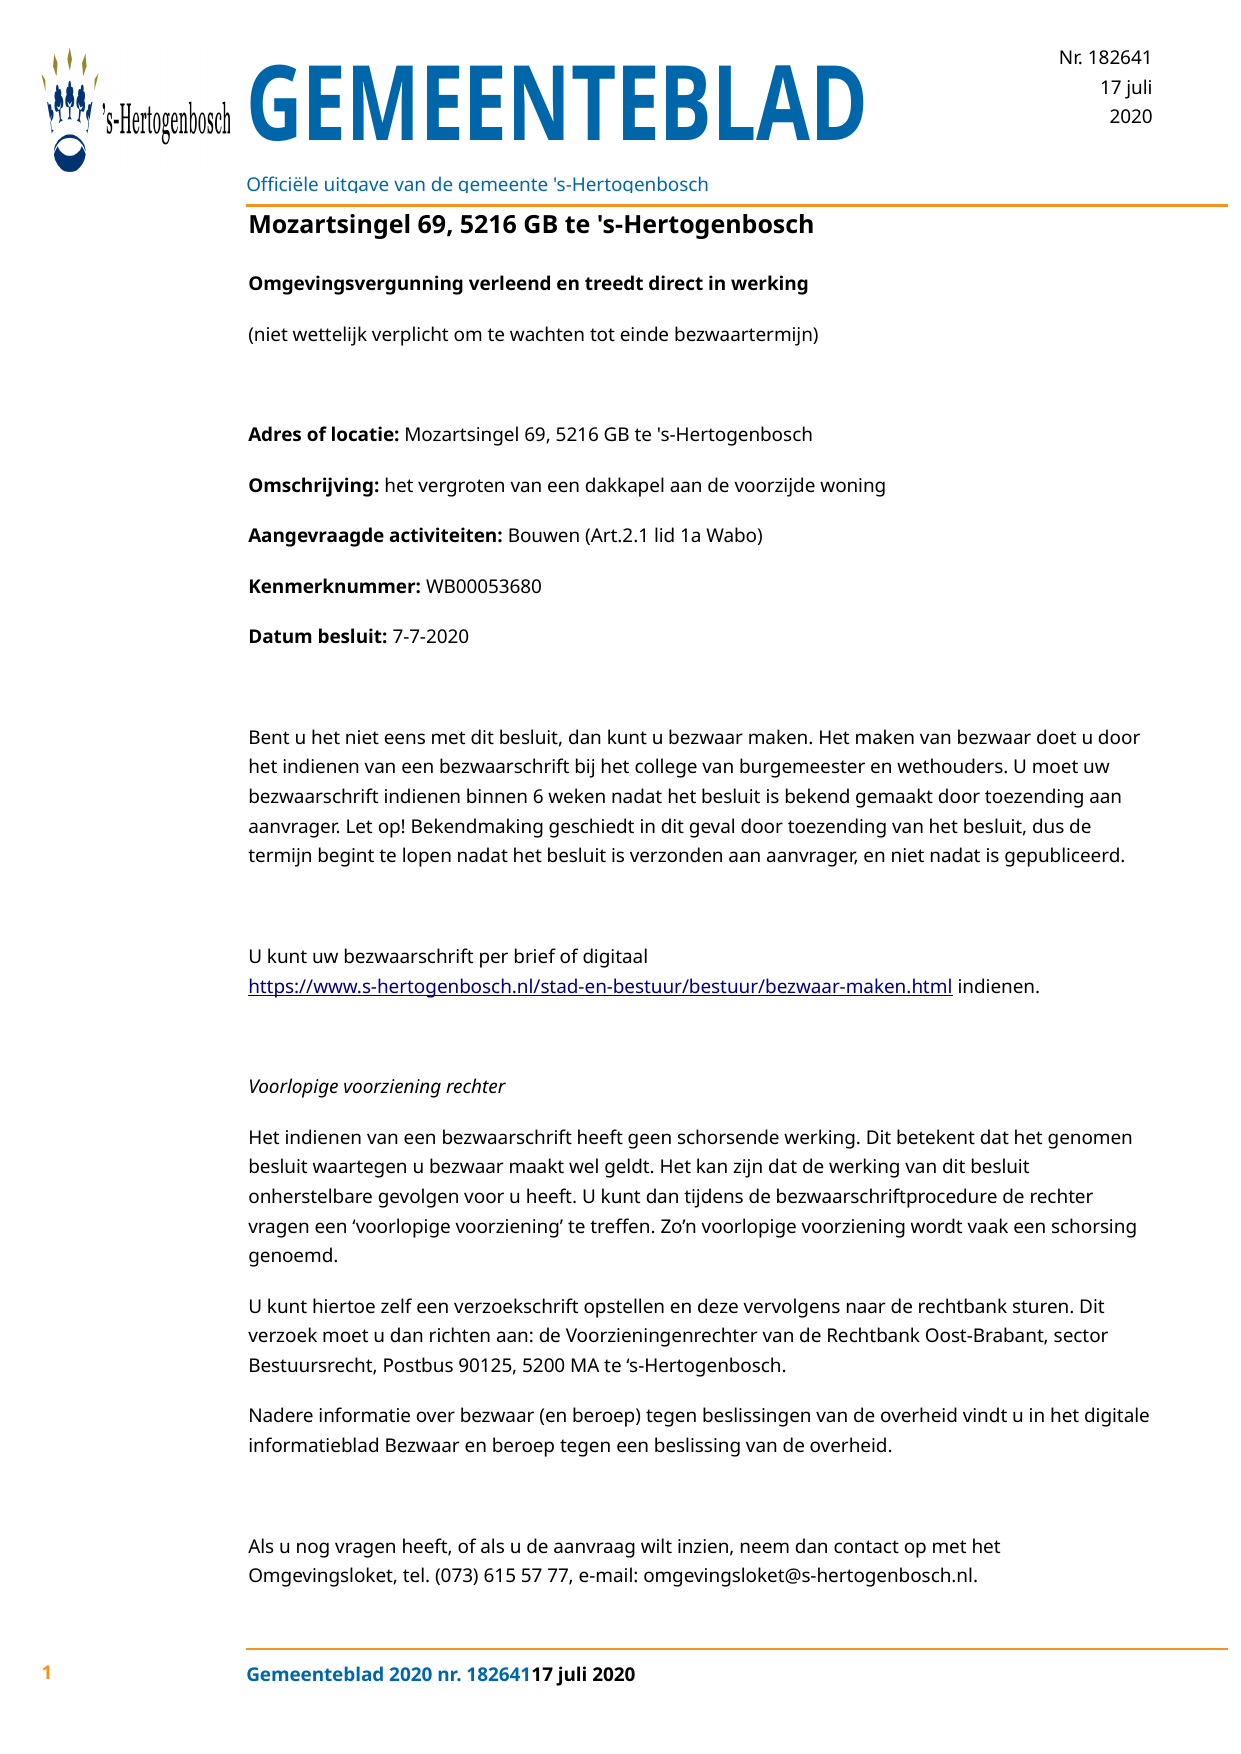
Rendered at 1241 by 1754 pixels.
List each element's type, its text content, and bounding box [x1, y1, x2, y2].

text Omgevingsvergunning verleend en treedt direct in werking [248, 270, 1152, 296]
text Bent u het niet eens met dit besluit, dan kunt u bezwaar maken. Het maken van bezwaar doet u door het indienen van een bezwaarschrift bij het college van burgemeester en wethouders. U moet uw bezwaarschrift indienen binnen 6 weken nadat het besluit is bekend gemaakt door toezending aan aanvrager. Let op! Bekendmaking geschiedt in dit geval door toezending van het besluit, dus de termijn begint te lopen nadat het besluit is verzonden aan aanvrager, en niet nadat is gepubliceerd. [248, 724, 1152, 868]
text U kunt hiertoe zelf een verzoekschrift opstellen en deze vervolgens naar de rechtbank sturen. Dit verzoek moet u dan richten aan: de Voorzieningenrechter van de Rechtbank Oost-Brabant, sector Bestuursrecht, Postbus 90125, 5200 MA te ‘s-Hertogenbosch. [248, 1293, 1152, 1378]
text Mozartsingel 69, 5216 GB te 's-Hertogenbosch [248, 207, 1152, 241]
text (niet wettelijk verplicht om te wachten tot einde bezwaartermijn) [248, 321, 1152, 346]
text Nadere informatie over bezwaar (en beroep) tegen beslissingen van de overheid vindt u in het digitale informatieblad Bezwaar en beroep tegen een beslissing van de overheid. [248, 1402, 1152, 1458]
text Voorlopige voorziening rechter [248, 1074, 1152, 1099]
text Als u nog vragen heeft, of als u de aanvraag wilt inzien, neem dan contact op met het Omgevingsloket, tel. (073) 615 57 77, e-mail: omgevingsloket@s-hertogenbosch.nl. [248, 1533, 1152, 1588]
text Omschrijving: het vergroten van een dakkapel aan de voorzijde woning [248, 472, 1152, 498]
text Adres of locatie: Mozartsingel 69, 5216 GB te 's-Hertogenbosch [248, 422, 1152, 447]
text Datum besluit: 7-7-2020 [248, 623, 1152, 649]
text Kenmerknummer: WB00053680 [248, 573, 1152, 598]
picture [41, 47, 231, 172]
text U kunt uw bezwaarschrift per brief of digitaal https://www.s-hertogenbosch.nl/stad-en-bestuur/bestuur/bezwaar-maken.html indienen. [248, 943, 1152, 998]
text Het indienen van een bezwaarschrift heeft geen schorsende werking. Dit betekent dat het genomen besluit waartegen u bezwaar maakt wel geldt. Het kan zijn dat de werking van dit besluit onherstelbare gevolgen voor u heeft. U kunt dan tijdens de bezwaarschriftprocedure de rechter vragen een ‘voorlopige voorziening’ te treffen. Zo’n voorlopige voorziening wordt vaak een schorsing genoemd. [248, 1124, 1152, 1268]
text Aangevraagde activiteiten: Bouwen (Art.2.1 lid 1a Wabo) [248, 522, 1152, 548]
